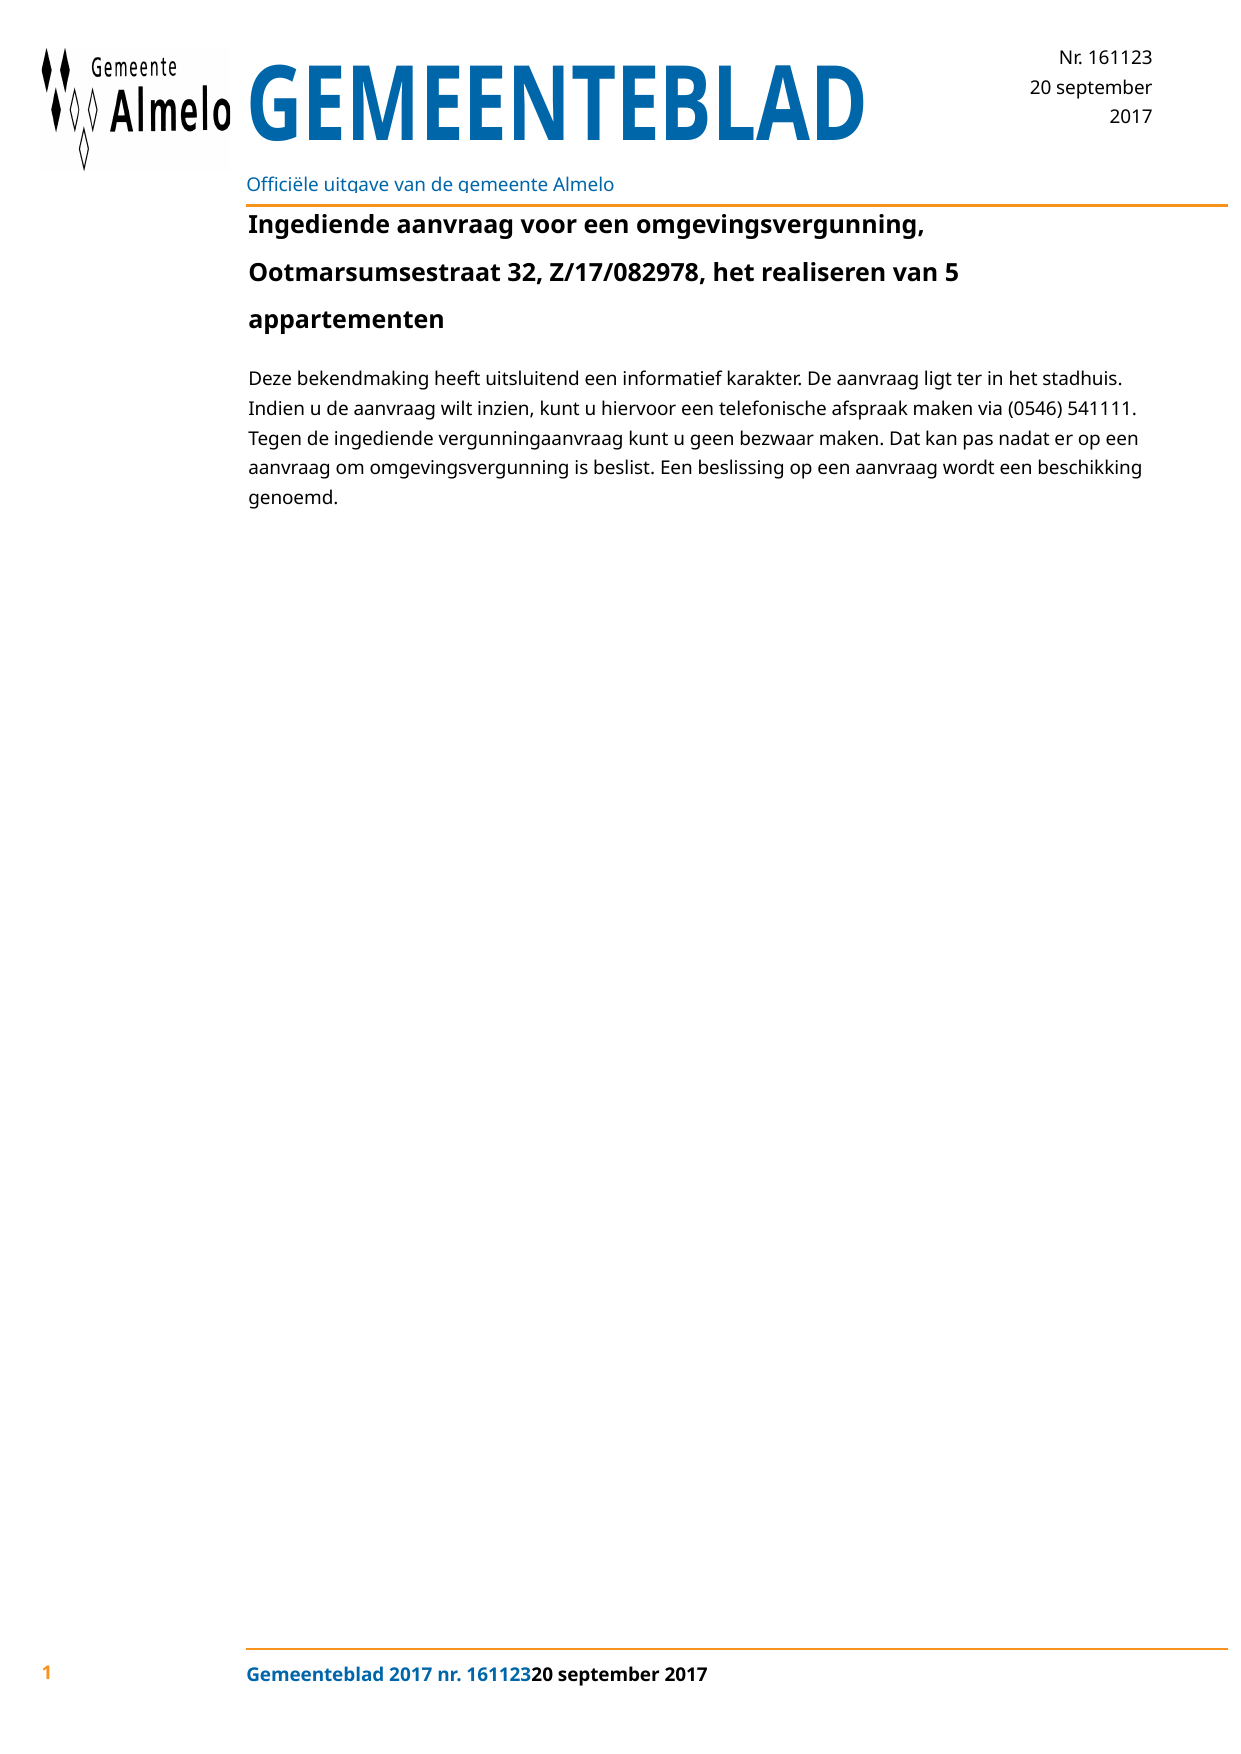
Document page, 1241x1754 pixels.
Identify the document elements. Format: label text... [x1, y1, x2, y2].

text Ingediende aanvraag voor een omgevingsvergunning, Ootmarsumsestraat 32, Z/17/082978, het realiseren van 5 appartementen [248, 207, 1152, 336]
picture [41, 47, 231, 172]
text Deze bekendmaking heeft uitsluitend een informatief karakter. De aanvraag ligt ter in het stadhuis. Indien u de aanvraag wilt inzien, kunt u hiervoor een telefonische afspraak maken via (0546) 541111. Tegen de ingediende vergunningaanvraag kunt u geen bezwaar maken. Dat kan pas nadat er op een aanvraag om omgevingsvergunning is beslist. Een beslissing op een aanvraag wordt een beschikking genoemd. [248, 366, 1152, 509]
